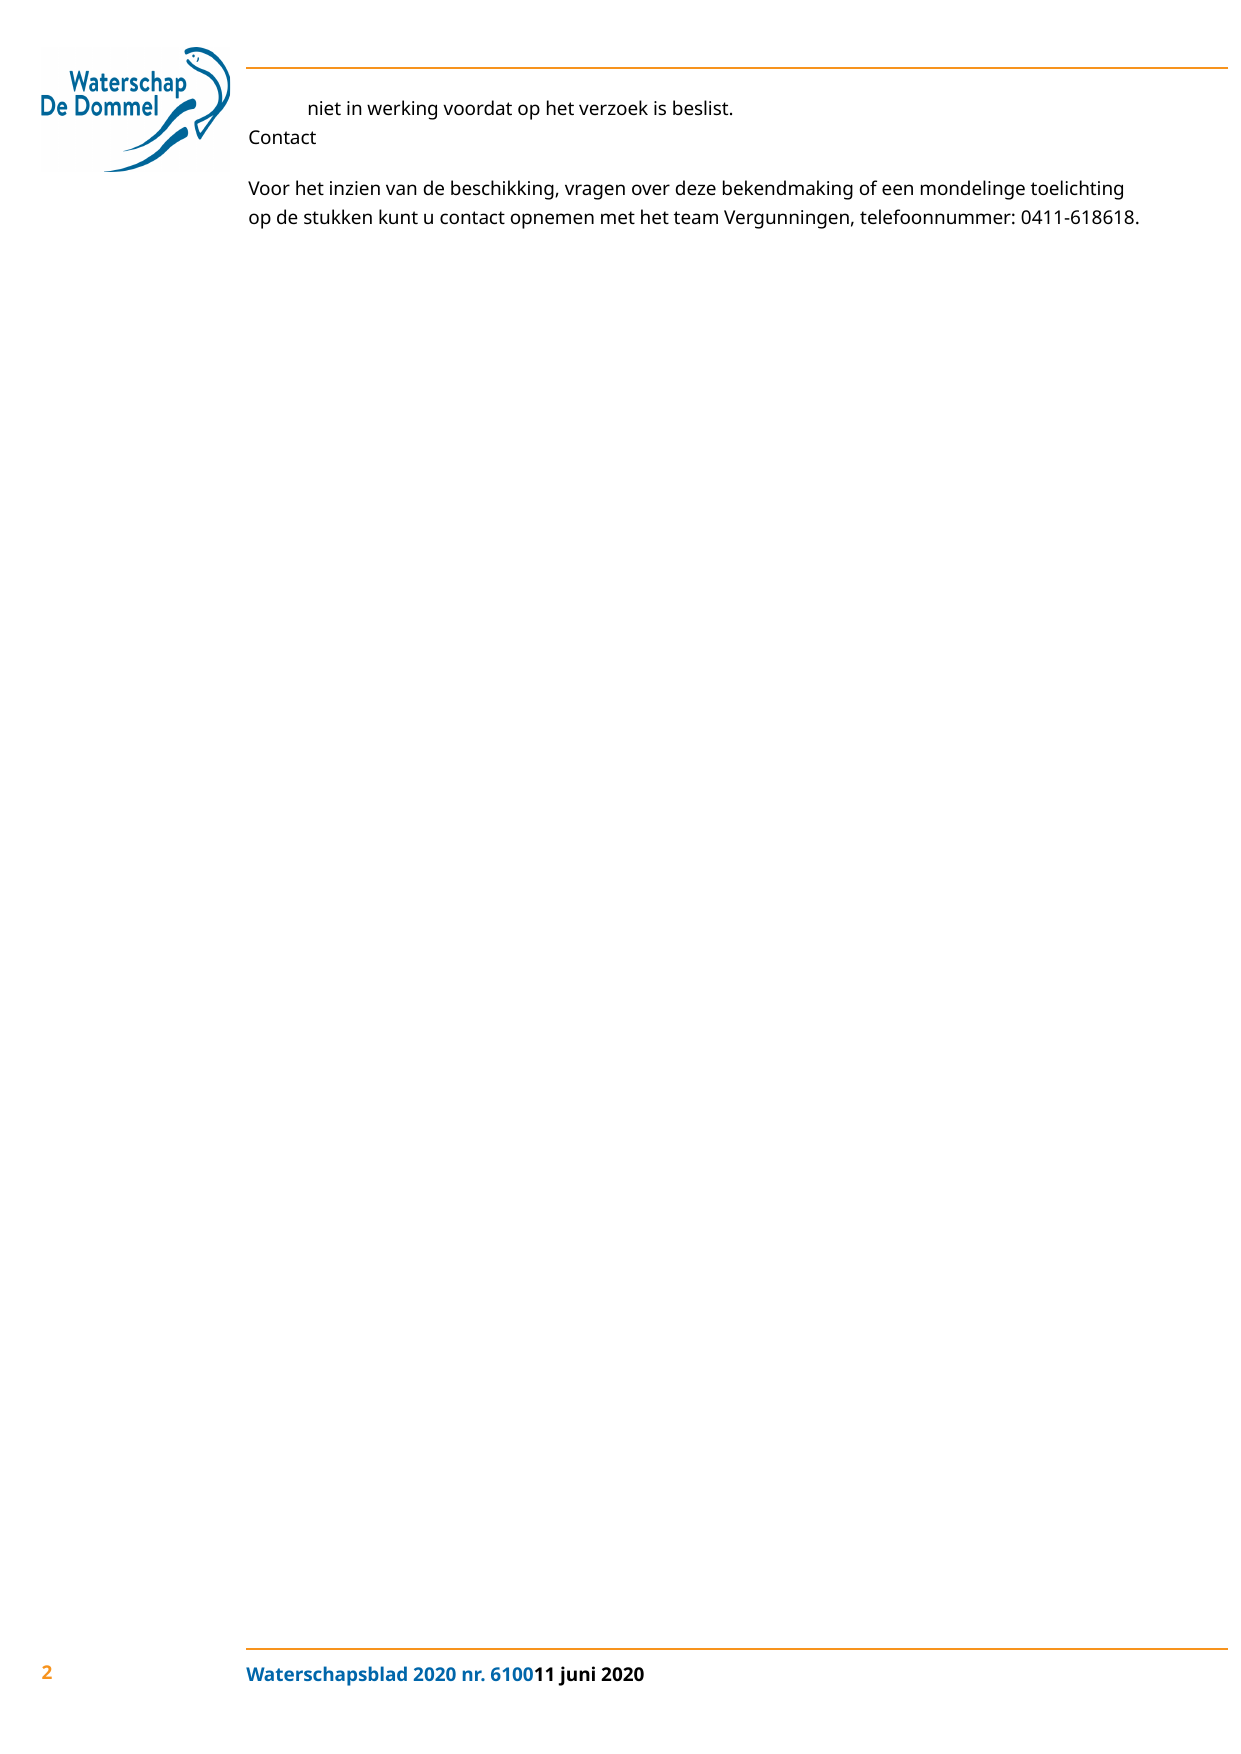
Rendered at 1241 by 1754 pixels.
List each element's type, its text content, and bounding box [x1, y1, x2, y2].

picture [204, 47, 231, 76]
picture [198, 118, 210, 131]
list niet in werking voordat op het verzoek is beslist. [248, 95, 1152, 121]
picture [41, 47, 231, 172]
text Contact [248, 124, 1152, 150]
text Voor het inzien van de beschikking, vragen over deze bekendmaking of een mondelinge toelichting op de stukken kunt u contact opnemen met het team Vergunningen, telefoonnummer: 0411-618618. [248, 175, 1152, 230]
picture [45, 99, 51, 111]
